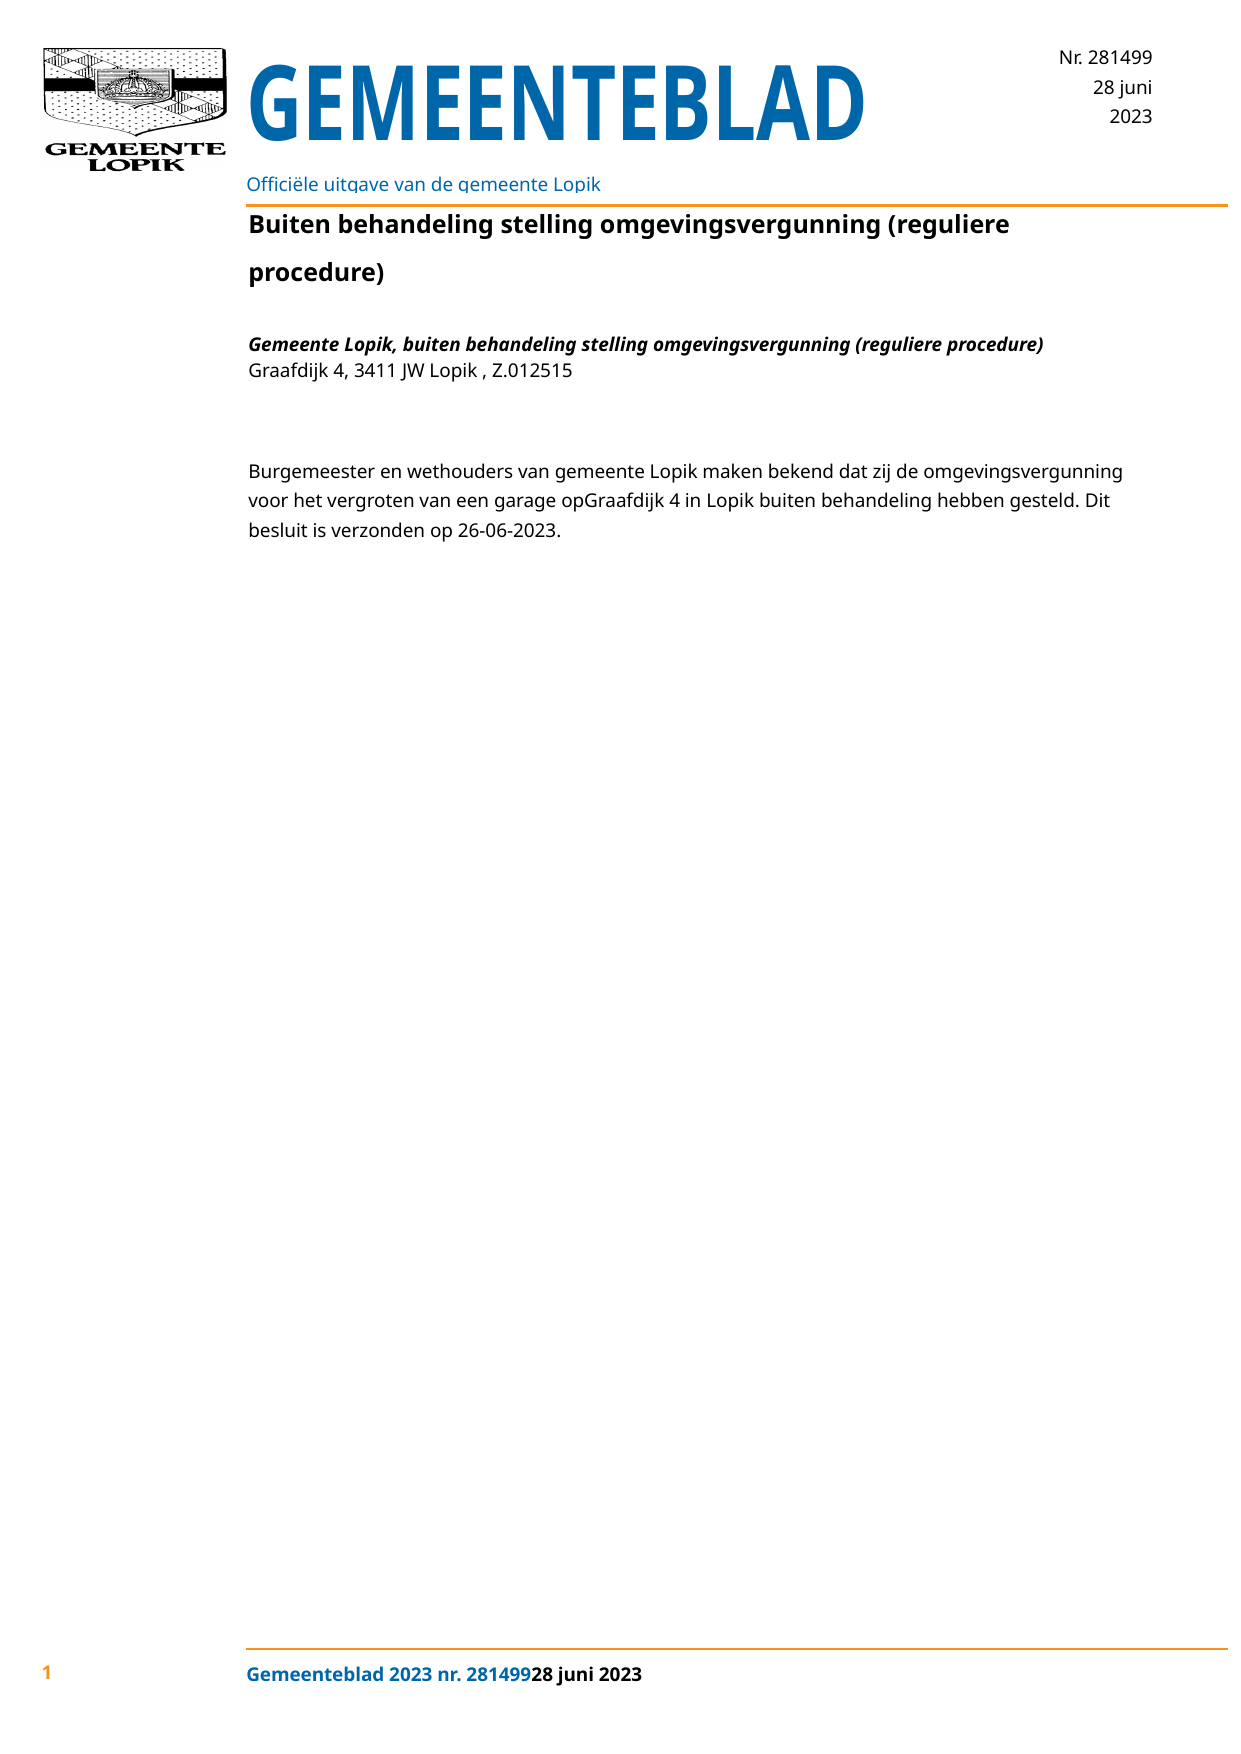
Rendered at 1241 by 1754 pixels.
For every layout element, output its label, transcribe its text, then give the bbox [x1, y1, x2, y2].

text Graafdijk 4, 3411 JW Lopik , Z.012515 [248, 357, 1152, 383]
picture [41, 47, 231, 172]
text Buiten behandeling stelling omgevingsvergunning (reguliere procedure) [248, 207, 1152, 288]
text Gemeente Lopik, buiten behandeling stelling omgevingsvergunning (reguliere procedure) [248, 331, 1152, 357]
text Burgemeester en wethouders van gemeente Lopik maken bekend dat zij de omgevingsvergunning voor het vergroten van een garage opGraafdijk 4 in Lopik buiten behandeling hebben gesteld. Dit besluit is verzonden op 26-06-2023. [248, 458, 1152, 543]
